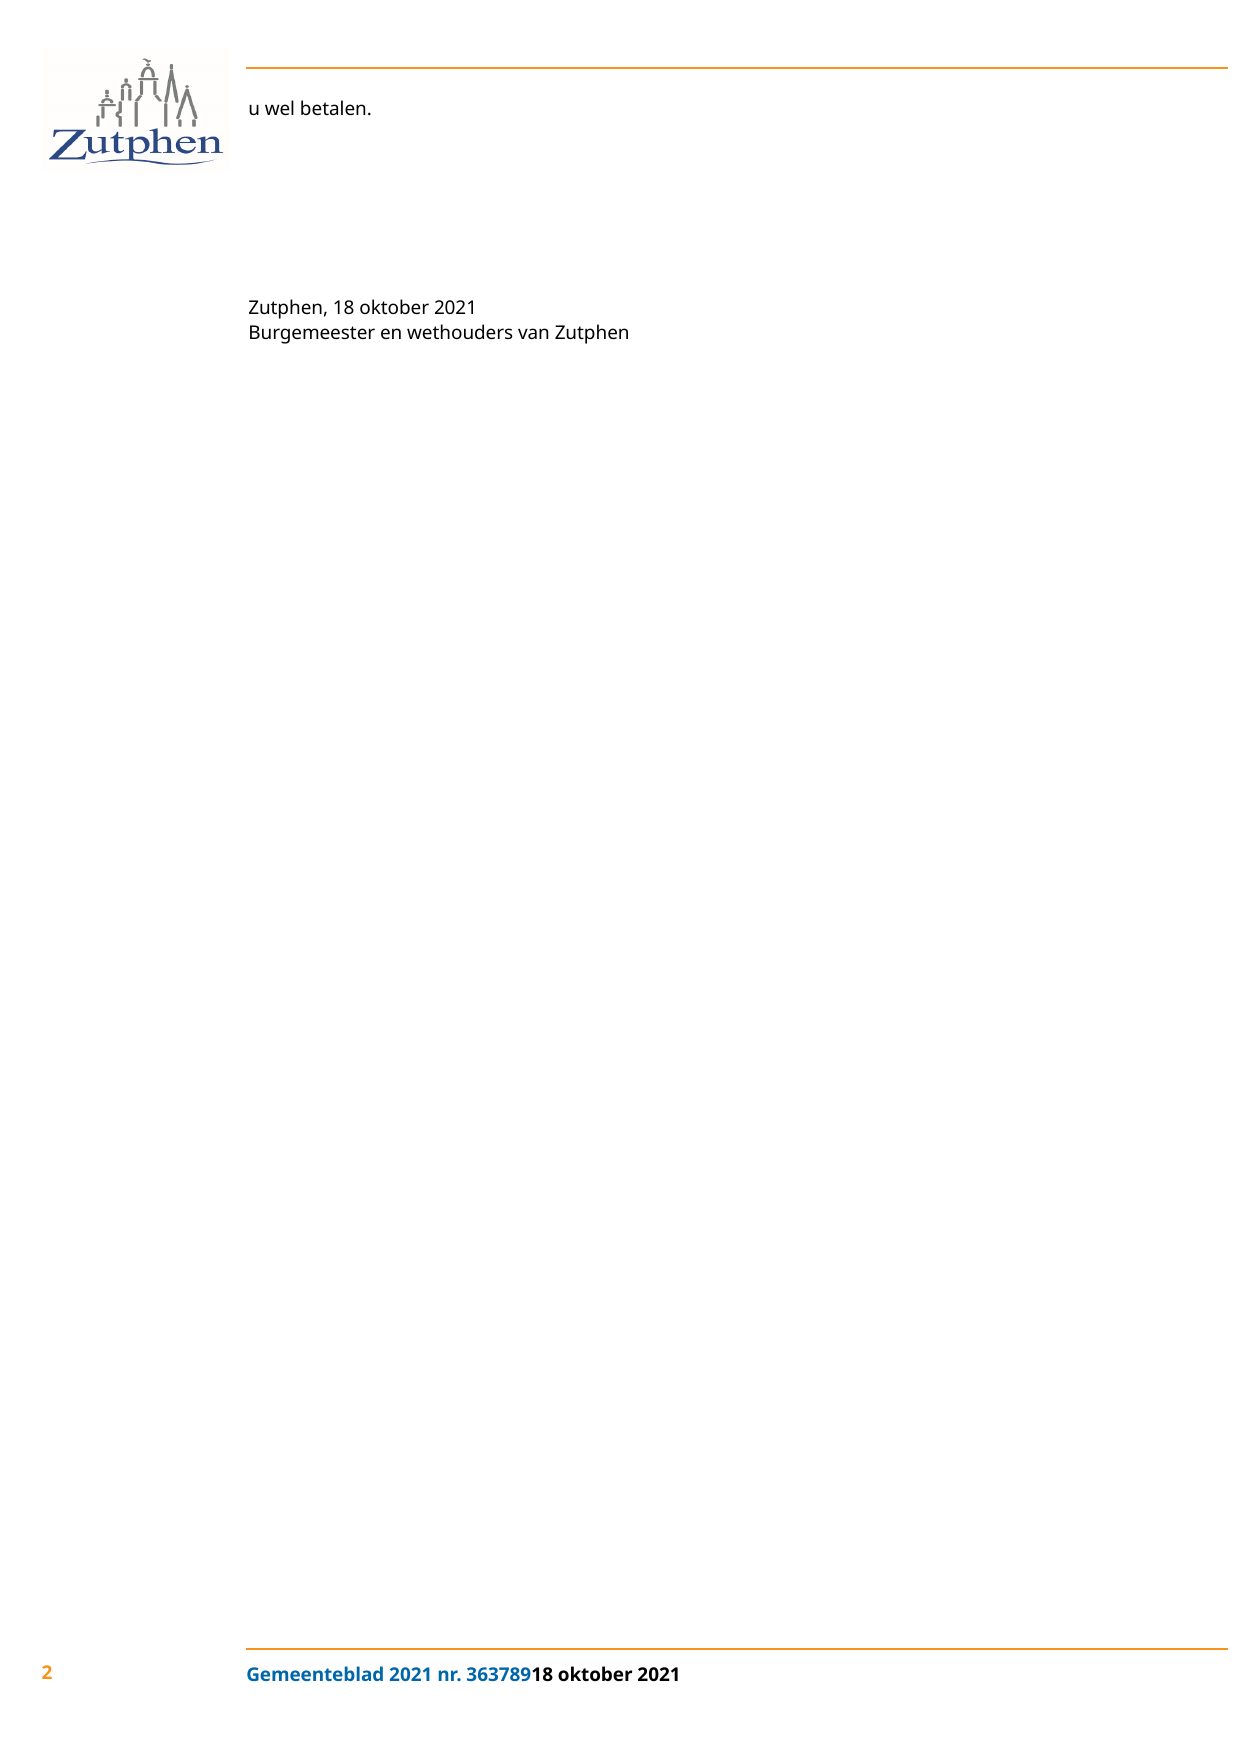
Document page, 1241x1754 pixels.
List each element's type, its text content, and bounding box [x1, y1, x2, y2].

text Zutphen, 18 oktober 2021 [248, 294, 1152, 319]
text Burgemeester en wethouders van Zutphen [248, 319, 1152, 345]
picture [41, 47, 231, 172]
text u wel betalen. [248, 95, 1152, 121]
